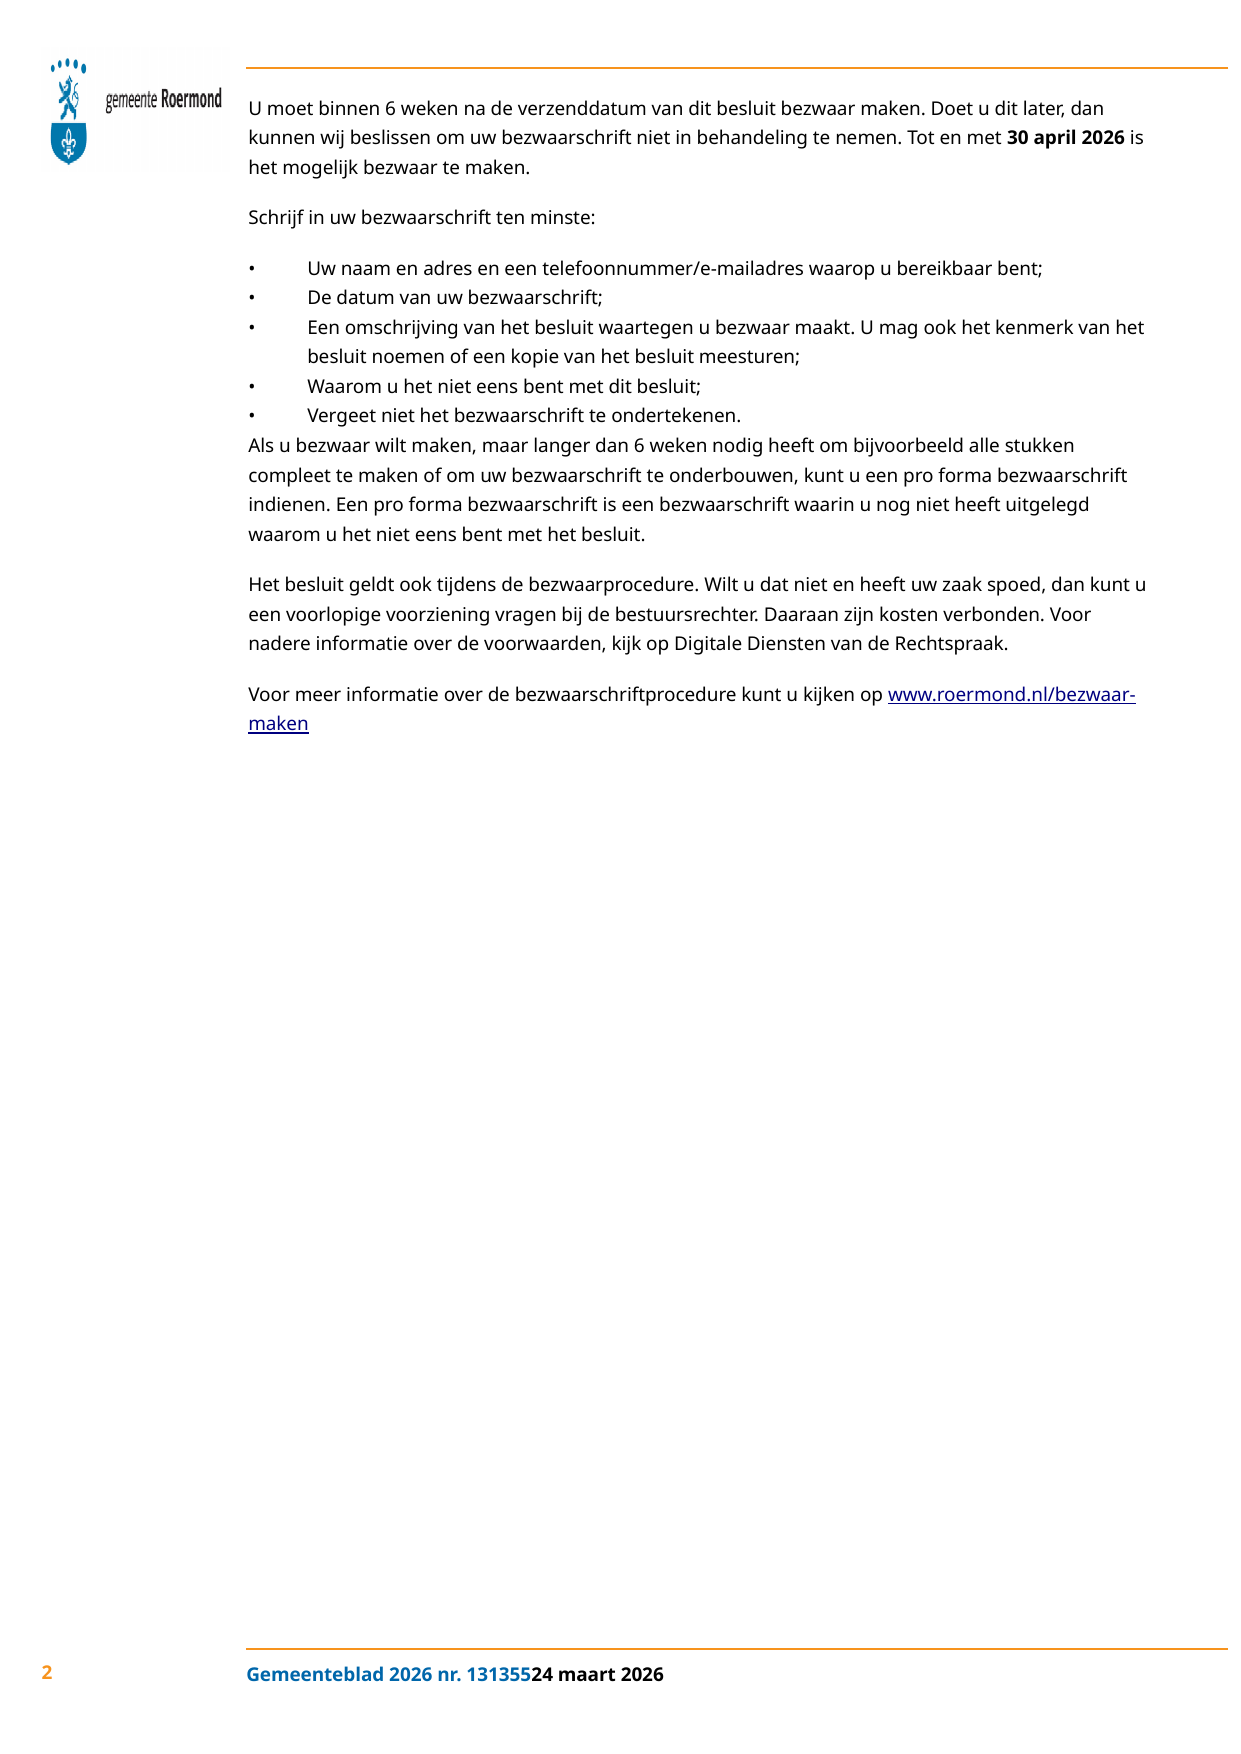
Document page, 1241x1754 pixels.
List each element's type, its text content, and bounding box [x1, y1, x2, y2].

text Schrijf in uw bezwaarschrift ten minste: [248, 204, 1152, 230]
text Voor meer informatie over de bezwaarschriftprocedure kunt u kijken op www.roermond.nl/bezwaar-maken [248, 681, 1152, 736]
text Als u bezwaar wilt maken, maar langer dan 6 weken nodig heeft om bijvoorbeeld alle stukken compleet te maken of om uw bezwaarschrift te onderbouwen, kunt u een pro forma bezwaarschrift indienen. Een pro forma bezwaarschrift is een bezwaarschrift waarin u nog niet heeft uitgelegd waarom u het niet eens bent met het besluit. [248, 432, 1152, 547]
text Het besluit geldt ook tijdens de bezwaarprocedure. Wilt u dat niet en heeft uw zaak spoed, dan kunt u een voorlopige voorziening vragen bij de bestuursrechter. Daaraan zijn kosten verbonden. Voor nadere informatie over de voorwaarden, kijk op Digitale Diensten van de Rechtspraak. [248, 571, 1152, 656]
list Een omschrijving van het besluit waartegen u bezwaar maakt. U mag ook het kenmerk van het besluit noemen of een kopie van het besluit meesturen; [248, 314, 1152, 369]
picture [41, 47, 231, 172]
list Uw naam en adres en een telefoonnummer/e-mailadres waarop u bereikbaar bent; [248, 255, 1152, 281]
list Vergeet niet het bezwaarschrift te ondertekenen. [248, 403, 1152, 428]
text U moet binnen 6 weken na de verzenddatum van dit besluit bezwaar maken. Doet u dit later, dan kunnen wij beslissen om uw bezwaarschrift niet in behandeling te nemen. Tot en met 30 april 2026 is het mogelijk bezwaar te maken. [248, 95, 1152, 180]
list De datum van uw bezwaarschrift; [248, 284, 1152, 310]
list Waarom u het niet eens bent met dit besluit; [248, 373, 1152, 399]
